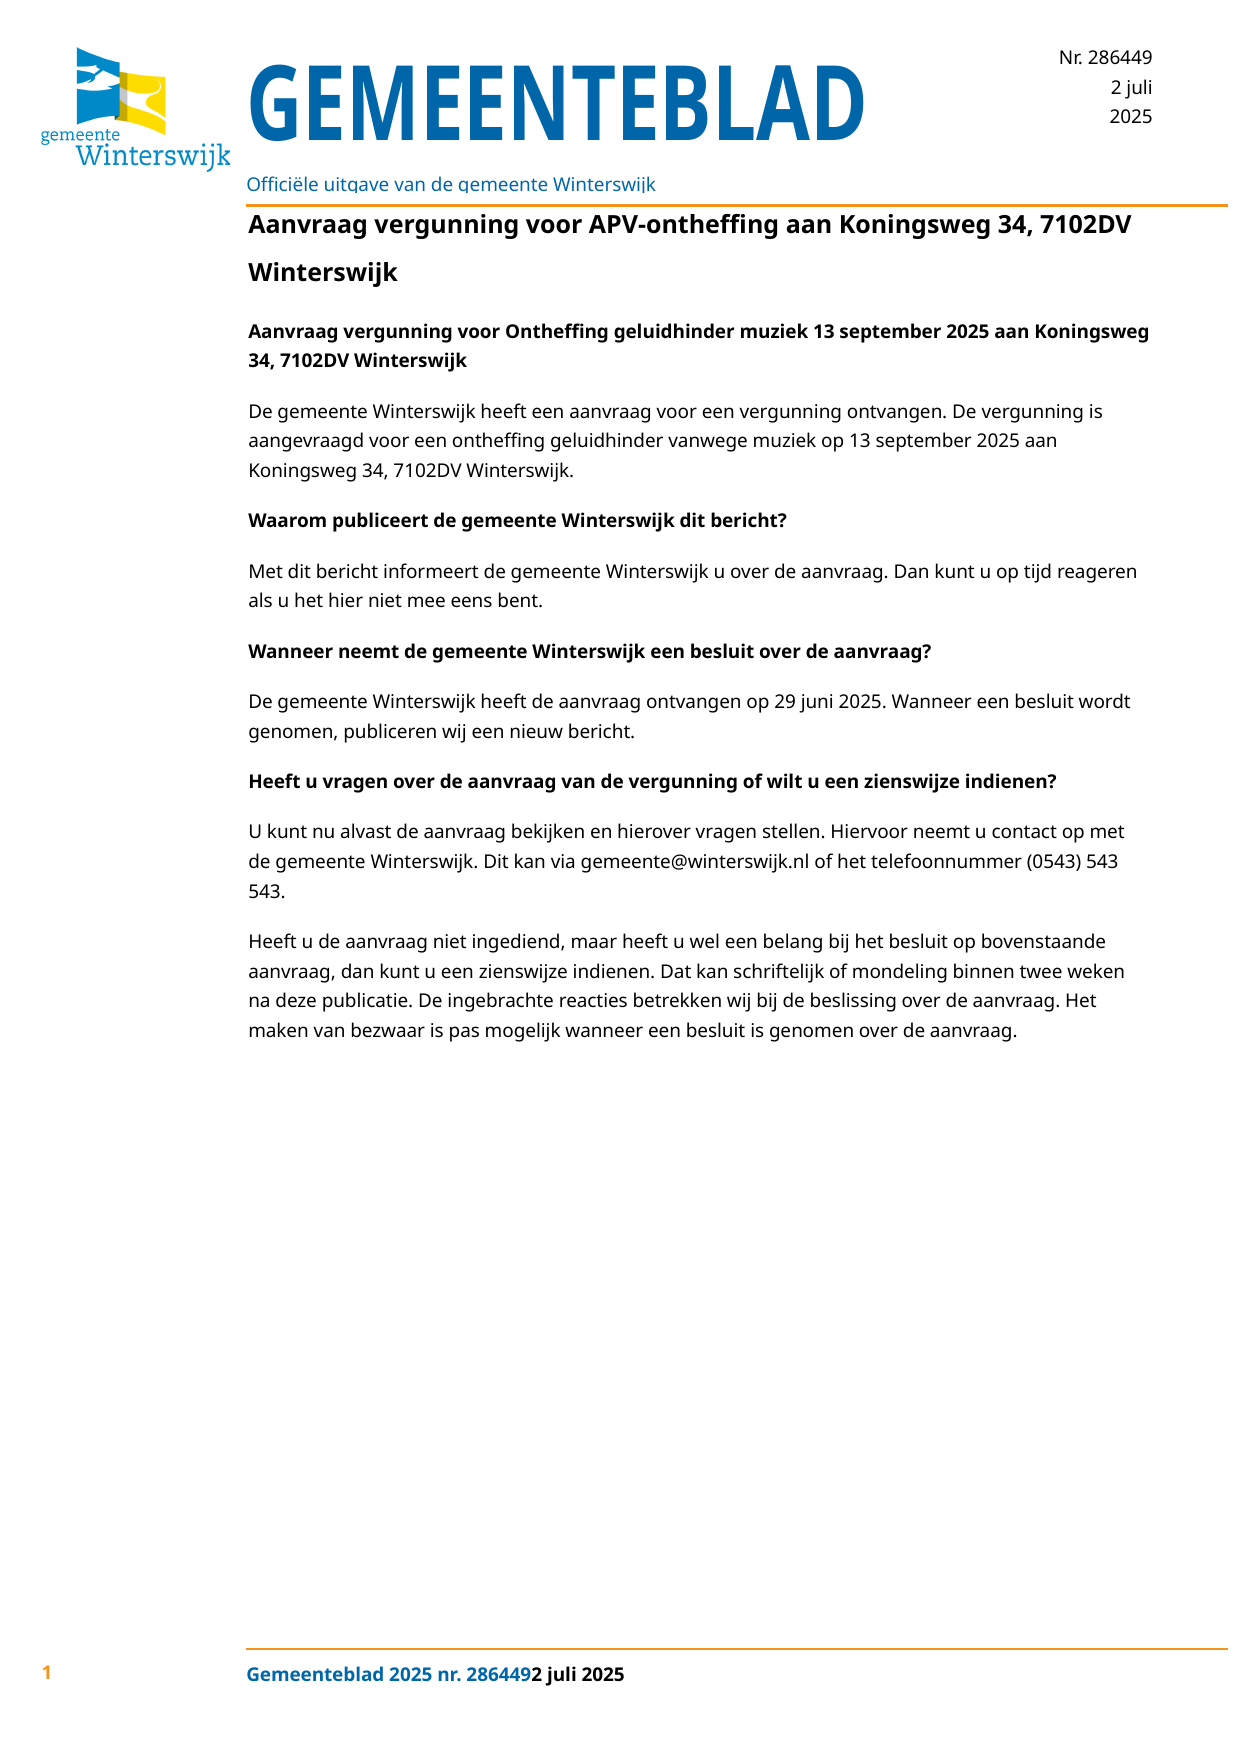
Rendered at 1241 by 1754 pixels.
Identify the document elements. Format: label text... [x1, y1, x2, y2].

text Aanvraag vergunning voor Ontheffing geluidhinder muziek 13 september 2025 aan Koningsweg 34, 7102DV Winterswijk [248, 318, 1152, 373]
picture [41, 47, 231, 172]
text De gemeente Winterswijk heeft een aanvraag voor een vergunning ontvangen. De vergunning is aangevraagd voor een ontheffing geluidhinder vanwege muziek op 13 september 2025 aan Koningsweg 34, 7102DV Winterswijk. [248, 398, 1152, 483]
text Aanvraag vergunning voor APV-ontheffing aan Koningsweg 34, 7102DV Winterswijk [248, 207, 1152, 288]
text Heeft u vragen over de aanvraag van de vergunning of wilt u een zienswijze indienen? [248, 768, 1152, 794]
text U kunt nu alvast de aanvraag bekijken en hierover vragen stellen. Hiervoor neemt u contact op met de gemeente Winterswijk. Dit kan via gemeente@winterswijk.nl of het telefoonnummer (0543) 543 543. [248, 819, 1152, 904]
text De gemeente Winterswijk heeft de aanvraag ontvangen op 29 juni 2025. Wanneer een besluit wordt genomen, publiceren wij een nieuw bericht. [248, 688, 1152, 744]
text Waarom publiceert de gemeente Winterswijk dit bericht? [248, 507, 1152, 533]
text Heeft u de aanvraag niet ingediend, maar heeft u wel een belang bij het besluit op bovenstaande aanvraag, dan kunt u een zienswijze indienen. Dat kan schriftelijk of mondeling binnen twee weken na deze publicatie. De ingebrachte reacties betrekken wij bij de beslissing over de aanvraag. Het maken van bezwaar is pas mogelijk wanneer een besluit is genomen over de aanvraag. [248, 928, 1152, 1043]
text Met dit bericht informeert de gemeente Winterswijk u over de aanvraag. Dan kunt u op tijd reageren als u het hier niet mee eens bent. [248, 558, 1152, 613]
text Wanneer neemt de gemeente Winterswijk een besluit over de aanvraag? [248, 638, 1152, 664]
picture [225, 153, 231, 162]
